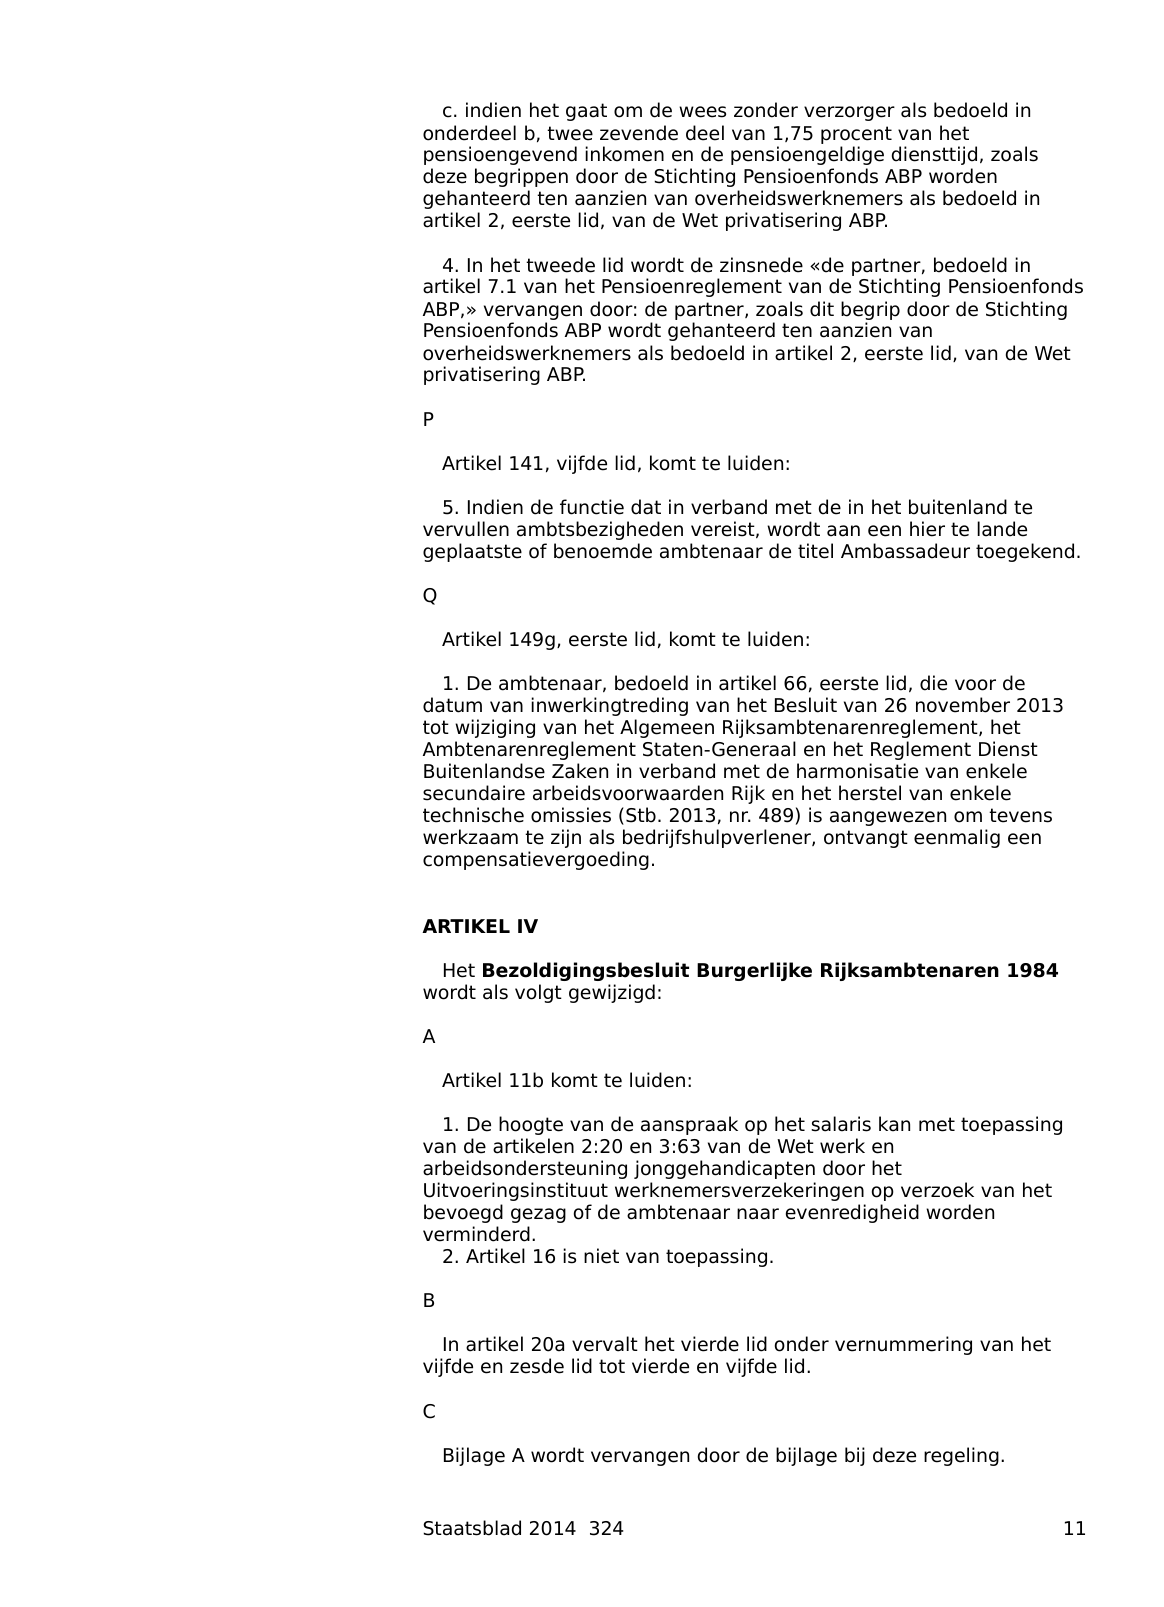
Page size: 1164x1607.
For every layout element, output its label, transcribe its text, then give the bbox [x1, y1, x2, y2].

text c. indien het gaat om de wees zonder verzorger als bedoeld in onderdeel b, twee zevende deel van 1,75 procent van het pensioengevend inkomen en de pensioengeldige diensttijd, zoals deze begrippen door de Stichting Pensioenfonds ABP worden gehanteerd ten aanzien van overheidswerknemers als bedoeld in artikel 2, eerste lid, van de Wet privatisering ABP. [422, 100, 1087, 232]
text Artikel 11b komt te luiden: [422, 1070, 1087, 1092]
text 1. De hoogte van de aanspraak op het salaris kan met toepassing van de artikelen 2:20 en 3:63 van de Wet werk en arbeidsondersteuning jonggehandicapten door het Uitvoeringsinstituut werknemersverzekeringen op verzoek van het bevoegd gezag of de ambtenaar naar evenredigheid worden verminderd. [422, 1114, 1087, 1246]
text A [422, 1026, 1087, 1048]
text 2. Artikel 16 is niet van toepassing. [422, 1246, 1087, 1268]
text Artikel 149g, eerste lid, komt te luiden: [422, 629, 1087, 651]
text Artikel 141, vijfde lid, komt te luiden: [422, 453, 1087, 475]
text Q [422, 585, 1087, 607]
text C [422, 1401, 1087, 1422]
text Het Bezoldigingsbesluit Burgerlijke Rijksambtenaren 1984 wordt als volgt gewijzigd: [422, 960, 1087, 1004]
text B [422, 1290, 1087, 1312]
text P [422, 408, 1087, 431]
text 1. De ambtenaar, bedoeld in artikel 66, eerste lid, die voor de datum van inwerkingtreding van het Besluit van 26 november 2013 tot wijziging van het Algemeen Rijksambtenarenreglement, het Ambtenarenreglement Staten-Generaal en het Reglement Dienst Buitenlandse Zaken in verband met de harmonisatie van enkele secundaire arbeidsvoorwaarden Rijk en het herstel van enkele technische omissies (Stb. 2013, nr. 489) is aangewezen om tevens werkzaam te zijn als bedrijfshulpverlener, ontvangt eenmalig een compensatievergoeding. [422, 673, 1087, 871]
text In artikel 20a vervalt het vierde lid onder vernummering van het vijfde en zesde lid tot vierde en vijfde lid. [422, 1334, 1087, 1378]
text 5. Indien de functie dat in verband met de in het buitenland te vervullen ambtsbezigheden vereist, wordt aan een hier te lande geplaatste of benoemde ambtenaar de titel Ambassadeur toegekend. [422, 497, 1087, 563]
subtitle ARTIKEL IV [422, 916, 1087, 937]
text 4. In het tweede lid wordt de zinsnede «de partner, bedoeld in artikel 7.1 van het Pensioenreglement van de Stichting Pensioenfonds ABP,» vervangen door: de partner, zoals dit begrip door de Stichting Pensioenfonds ABP wordt gehanteerd ten aanzien van overheidswerknemers als bedoeld in artikel 2, eerste lid, van de Wet privatisering ABP. [422, 254, 1087, 386]
text Bijlage A wordt vervangen door de bijlage bij deze regeling. [422, 1445, 1087, 1467]
